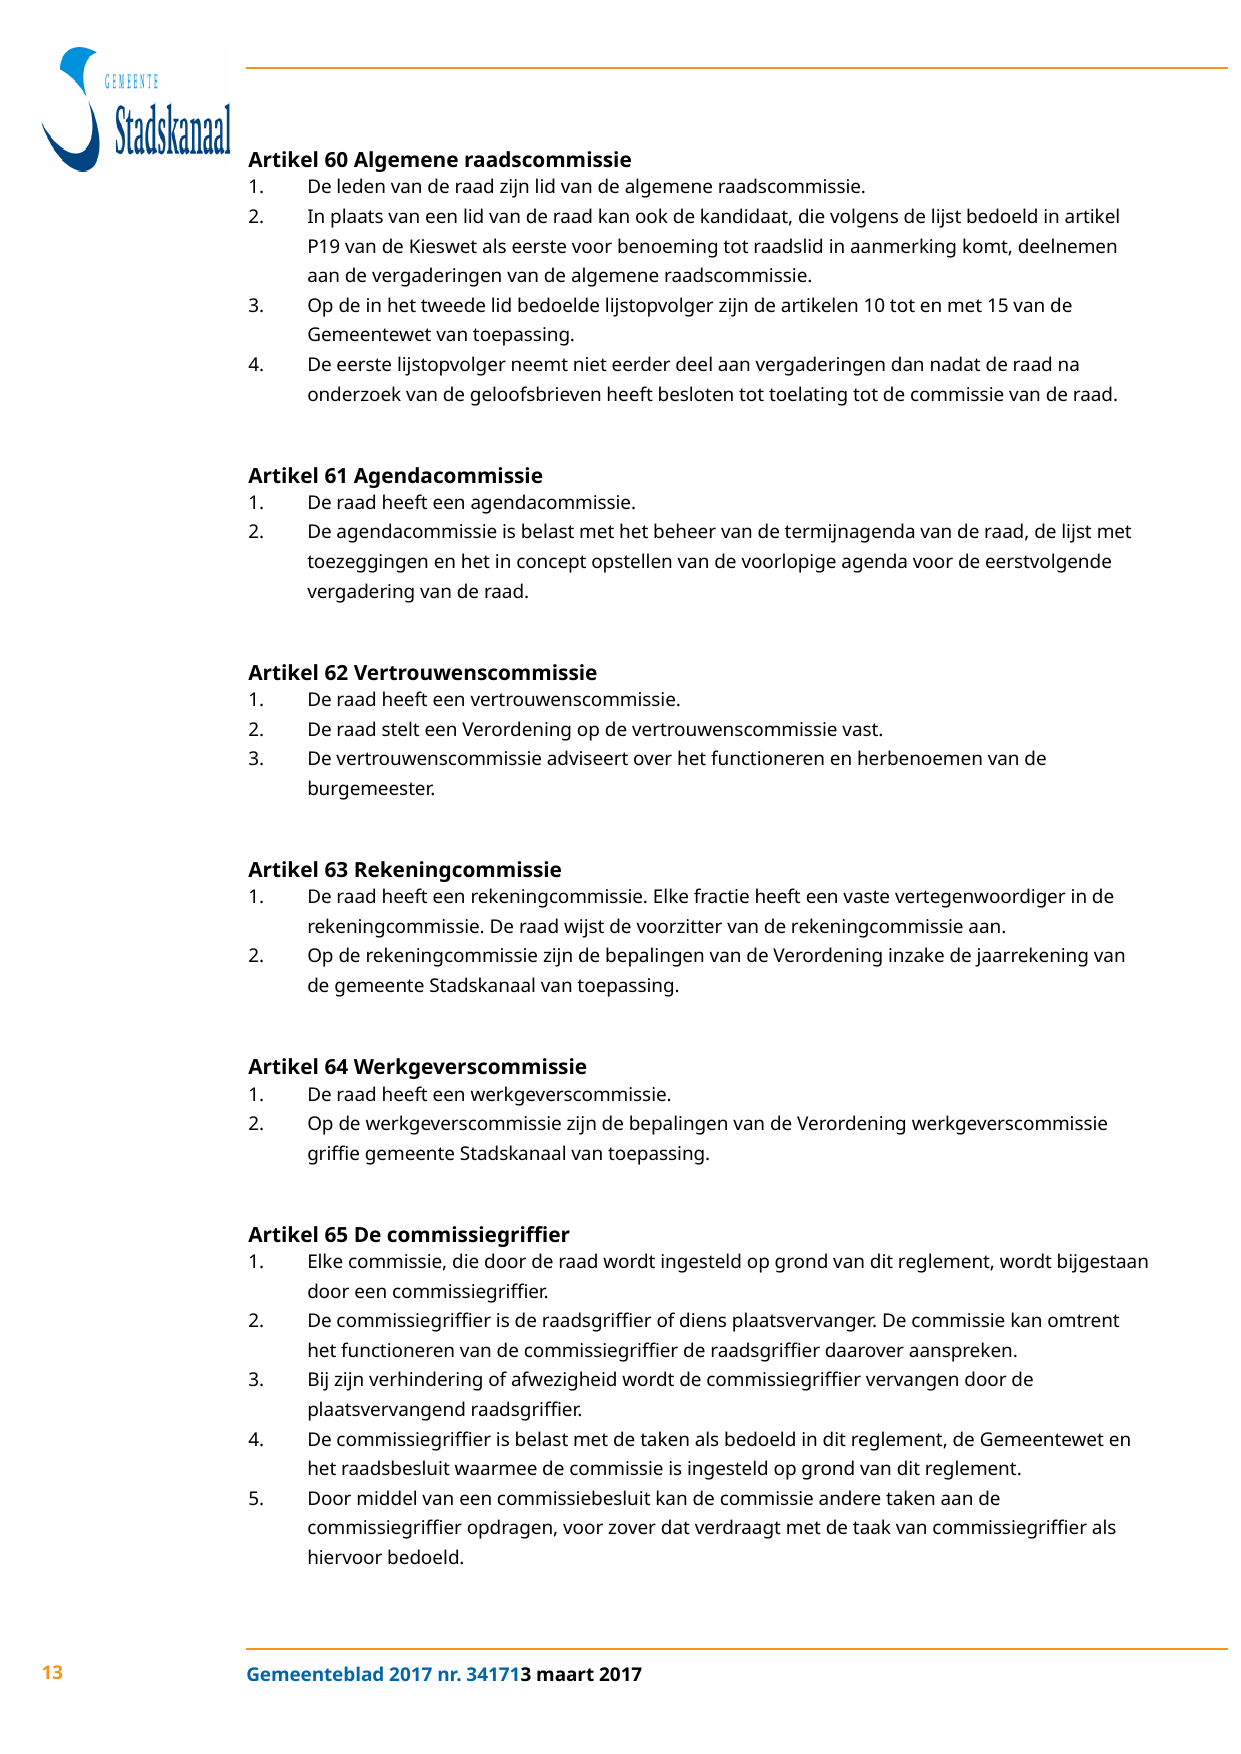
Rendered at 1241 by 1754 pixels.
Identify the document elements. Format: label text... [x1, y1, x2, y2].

list De raad stelt een Verordening op de vertrouwenscommissie vast. [248, 716, 1152, 742]
list De eerste lijstopvolger neemt niet eerder deel aan vergaderingen dan nadat de raad na onderzoek van de geloofsbrieven heeft besloten tot toelating tot de commissie van de raad. [248, 351, 1152, 406]
list De agendacommissie is belast met het beheer van de termijnagenda van de raad, de lijst met toezeggingen en het in concept opstellen van de voorlopige agenda voor de eerstvolgende vergadering van de raad. [248, 519, 1152, 604]
list In plaats van een lid van de raad kan ook de kandidaat, die volgens de lijst bedoeld in artikel P19 van de Kieswet als eerste voor benoeming tot raadslid in aanmerking komt, deelnemen aan de vergaderingen van de algemene raadscommissie. [248, 203, 1152, 288]
list Op de in het tweede lid bedoelde lijstopvolger zijn de artikelen 10 tot en met 15 van de Gemeentewet van toepassing. [248, 292, 1152, 347]
list De commissiegriffier is belast met de taken als bedoeld in dit reglement, de Gemeentewet en het raadsbesluit waarmee de commissie is ingesteld op grond van dit reglement. [248, 1426, 1152, 1481]
text Artikel 63 Rekeningcommissie [248, 855, 1152, 883]
list Elke commissie, die door de raad wordt ingesteld op grond van dit reglement, wordt bijgestaan door een commissiegriffier. [248, 1248, 1152, 1304]
text Artikel 61 Agendacommissie [248, 461, 1152, 489]
text Artikel 64 Werkgeverscommissie [248, 1052, 1152, 1081]
list Bij zijn verhindering of afwezigheid wordt de commissiegriffier vervangen door de plaatsvervangend raadsgriffier. [248, 1367, 1152, 1422]
list De raad heeft een werkgeverscommissie. [248, 1081, 1152, 1106]
list De raad heeft een vertrouwenscommissie. [248, 686, 1152, 712]
text Artikel 65 De commissiegriffier [248, 1220, 1152, 1248]
list De commissiegriffier is de raadsgriffier of diens plaatsvervanger. De commissie kan omtrent het functioneren van de commissiegriffier de raadsgriffier daarover aanspreken. [248, 1307, 1152, 1363]
list De raad heeft een rekeningcommissie. Elke fractie heeft een vaste vertegenwoordiger in de rekeningcommissie. De raad wijst de voorzitter van de rekeningcommissie aan. [248, 883, 1152, 939]
text Artikel 60 Algemene raadscommissie [248, 145, 1152, 174]
picture [41, 47, 231, 172]
text Artikel 62 Vertrouwenscommissie [248, 658, 1152, 686]
list De leden van de raad zijn lid van de algemene raadscommissie. [248, 174, 1152, 199]
list Door middel van een commissiebesluit kan de commissie andere taken aan de commissiegriffier opdragen, voor zover dat verdraagt met de taak van commissiegriffier als hiervoor bedoeld. [248, 1485, 1152, 1570]
list De vertrouwenscommissie adviseert over het functioneren en herbenoemen van de burgemeester. [248, 746, 1152, 801]
list Op de werkgeverscommissie zijn de bepalingen van de Verordening werkgeverscommissie griffie gemeente Stadskanaal van toepassing. [248, 1110, 1152, 1166]
list De raad heeft een agendacommissie. [248, 489, 1152, 515]
list Op de rekeningcommissie zijn de bepalingen van de Verordening inzake de jaarrekening van de gemeente Stadskanaal van toepassing. [248, 943, 1152, 998]
